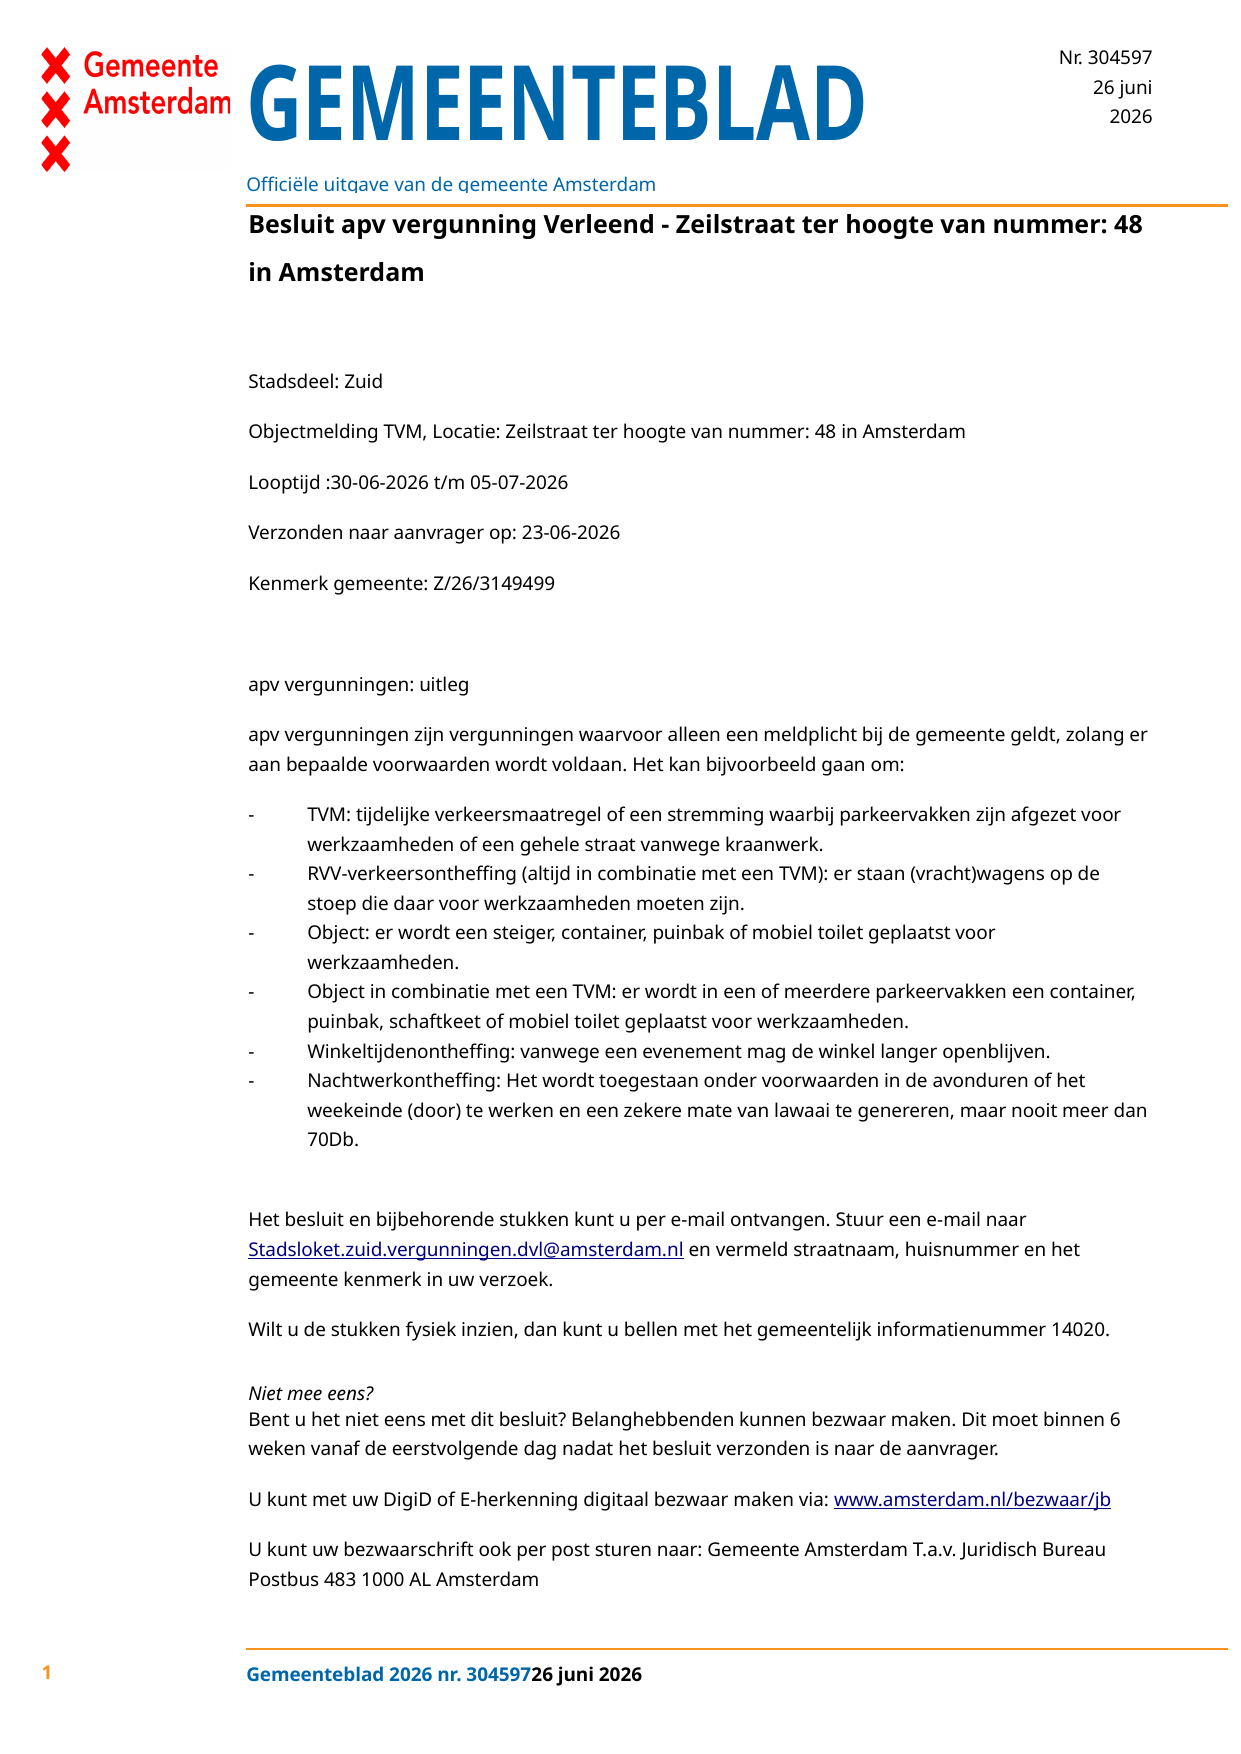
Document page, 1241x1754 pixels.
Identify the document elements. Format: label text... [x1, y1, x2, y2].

text Stadsdeel: Zuid [248, 368, 1152, 394]
list Nachtwerkontheffing: Het wordt toegestaan onder voorwaarden in de avonduren of het weekeinde (door) te werken en een zekere mate van lawaai te genereren, maar nooit meer dan 70Db. [248, 1067, 1152, 1152]
text Niet mee eens? [248, 1380, 1152, 1406]
list Object in combinatie met een TVM: er wordt in een of meerdere parkeervakken een container, puinbak, schaftkeet of mobiel toilet geplaatst voor werkzaamheden. [248, 979, 1152, 1034]
text U kunt uw bezwaarschrift ook per post sturen naar: Gemeente Amsterdam T.a.v. Juridisch Bureau Postbus 483 1000 AL Amsterdam [248, 1536, 1152, 1592]
text Wilt u de stukken fysiek inzien, dan kunt u bellen met het gemeentelijk informatienummer 14020. [248, 1316, 1152, 1342]
picture [41, 47, 231, 172]
text Het besluit en bijbehorende stukken kunt u per e-mail ontvangen. Stuur een e-mail naar Stadsloket.zuid.vergunningen.dvl@amsterdam.nl en vermeld straatnaam, huisnummer en het gemeente kenmerk in uw verzoek. [248, 1207, 1152, 1292]
text Objectmelding TVM, Locatie: Zeilstraat ter hoogte van nummer: 48 in Amsterdam [248, 419, 1152, 444]
text Kenmerk gemeente: Z/26/3149499 [248, 570, 1152, 596]
list Object: er wordt een steiger, container, puinbak of mobiel toilet geplaatst voor werkzaamheden. [248, 919, 1152, 975]
text Looptijd :30-06-2026 t/m 05-07-2026 [248, 469, 1152, 495]
text apv vergunningen zijn vergunningen waarvoor alleen een meldplicht bij de gemeente geldt, zolang er aan bepaalde voorwaarden wordt voldaan. Het kan bijvoorbeeld gaan om: [248, 721, 1152, 777]
list RVV-verkeersontheffing (altijd in combinatie met een TVM): er staan (vracht)wagens op de stoep die daar voor werkzaamheden moeten zijn. [248, 860, 1152, 916]
list Winkeltijdenontheffing: vanwege een evenement mag de winkel langer openblijven. [248, 1038, 1152, 1064]
text Verzonden naar aanvrager op: 23-06-2026 [248, 519, 1152, 545]
text Besluit apv vergunning Verleend - Zeilstraat ter hoogte van nummer: 48 in Amsterdam [248, 207, 1152, 288]
text U kunt met uw DigiD of E-herkenning digitaal bezwaar maken via: www.amsterdam.nl/bezwaar/jb [248, 1486, 1152, 1512]
text apv vergunningen: uitleg [248, 671, 1152, 697]
text Bent u het niet eens met dit besluit? Belanghebbenden kunnen bezwaar maken. Dit moet binnen 6 weken vanaf de eerstvolgende dag nadat het besluit verzonden is naar de aanvrager. [248, 1406, 1152, 1461]
list TVM: tijdelijke verkeersmaatregel of een stremming waarbij parkeervakken zijn afgezet voor werkzaamheden of een gehele straat vanwege kraanwerk. [248, 801, 1152, 857]
